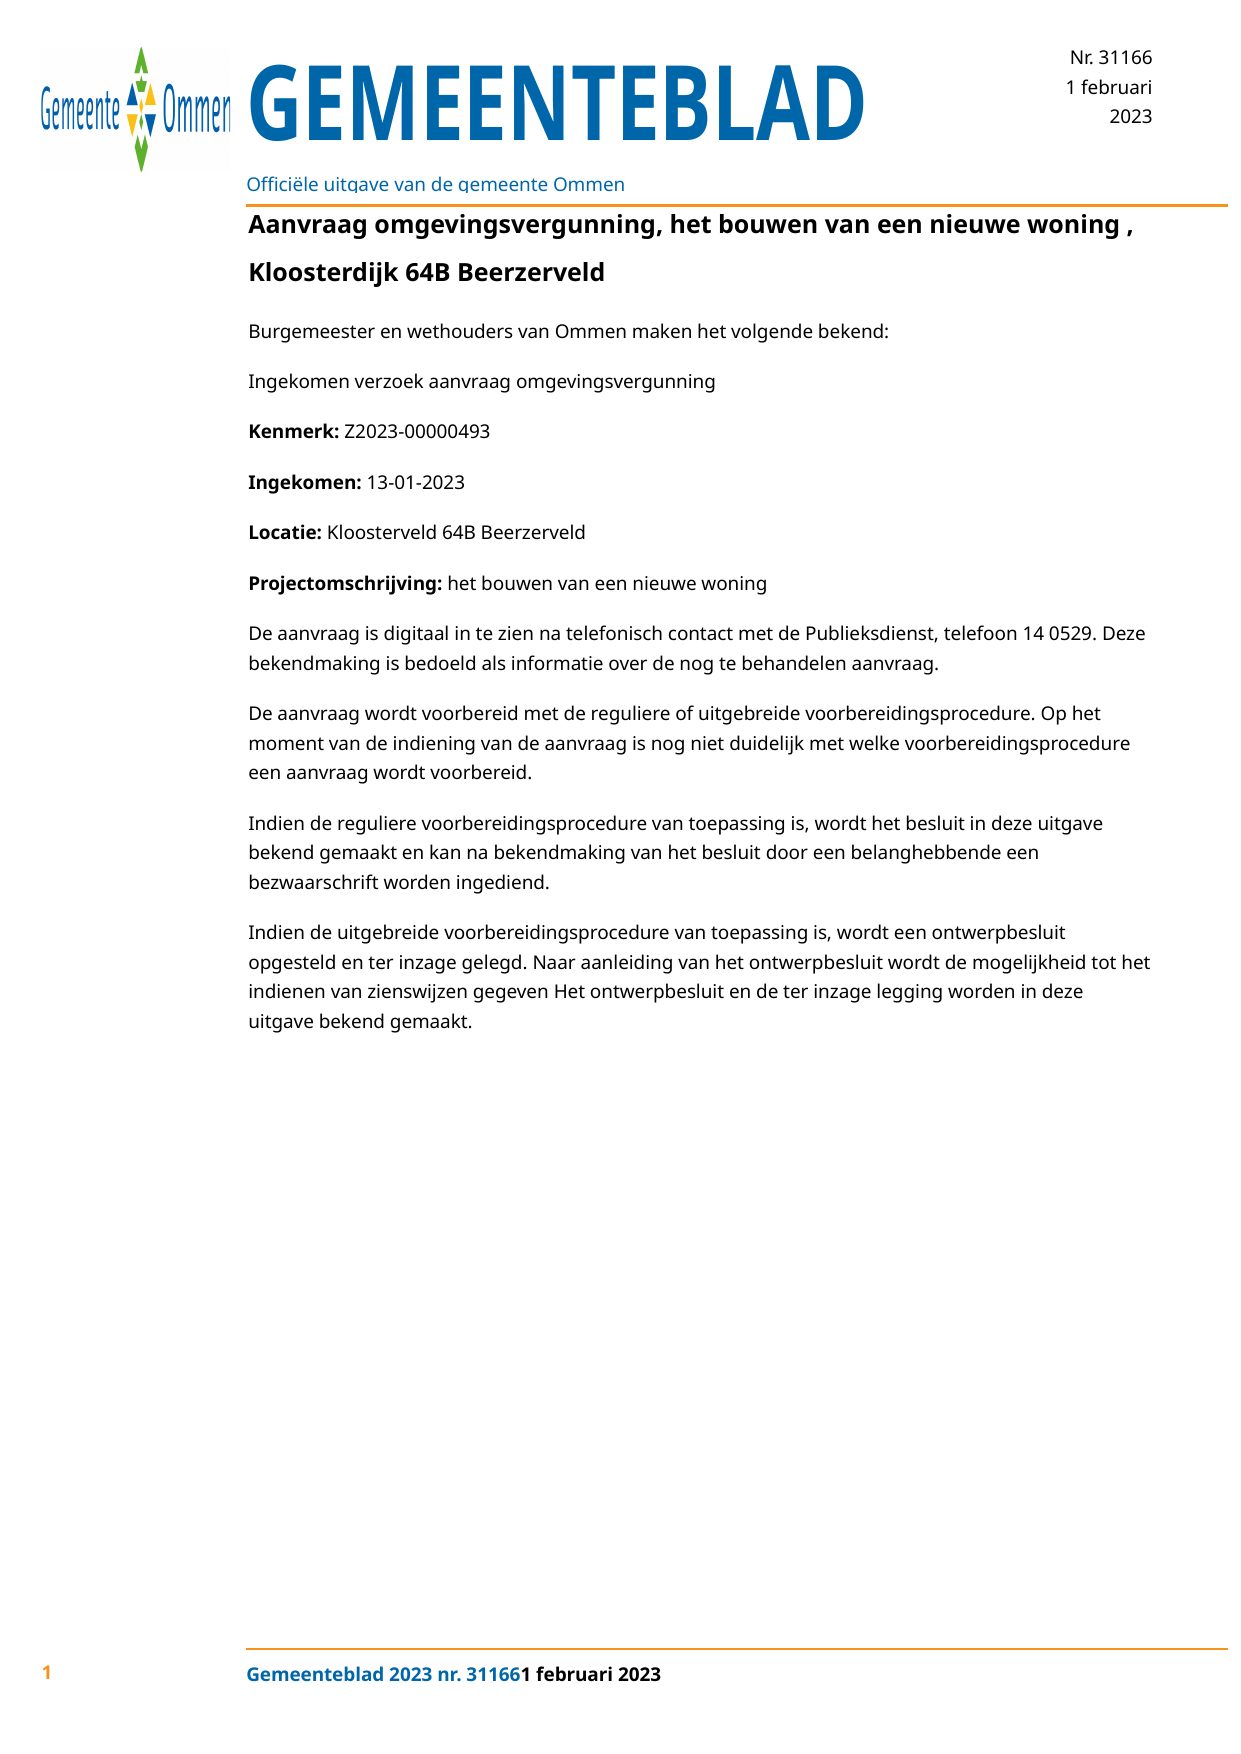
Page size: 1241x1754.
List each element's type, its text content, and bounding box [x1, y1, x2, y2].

text De aanvraag wordt voorbereid met de reguliere of uitgebreide voorbereidingsprocedure. Op het moment van de indiening van de aanvraag is nog niet duidelijk met welke voorbereidingsprocedure een aanvraag wordt voorbereid. [248, 700, 1152, 785]
text Burgemeester en wethouders van Ommen maken het volgende bekend: [248, 318, 1152, 344]
text Locatie: Kloosterveld 64B Beerzerveld [248, 519, 1152, 545]
text Kenmerk: Z2023-00000493 [248, 419, 1152, 444]
text Ingekomen verzoek aanvraag omgevingsvergunning [248, 368, 1152, 394]
text Ingekomen: 13-01-2023 [248, 469, 1152, 495]
text Indien de reguliere voorbereidingsprocedure van toepassing is, wordt het besluit in deze uitgave bekend gemaakt en kan na bekendmaking van het besluit door een belanghebbende een bezwaarschrift worden ingediend. [248, 810, 1152, 895]
picture [41, 47, 231, 172]
text De aanvraag is digitaal in te zien na telefonisch contact met de Publieksdienst, telefoon 14 0529. Deze bekendmaking is bedoeld als informatie over de nog te behandelen aanvraag. [248, 620, 1152, 676]
text Aanvraag omgevingsvergunning, het bouwen van een nieuwe woning , Kloosterdijk 64B Beerzerveld [248, 207, 1152, 288]
text Indien de uitgebreide voorbereidingsprocedure van toepassing is, wordt een ontwerpbesluit opgesteld en ter inzage gelegd. Naar aanleiding van het ontwerpbesluit wordt de mogelijkheid tot het indienen van zienswijzen gegeven Het ontwerpbesluit en de ter inzage legging worden in deze uitgave bekend gemaakt. [248, 919, 1152, 1034]
text Projectomschrijving: het bouwen van een nieuwe woning [248, 570, 1152, 596]
